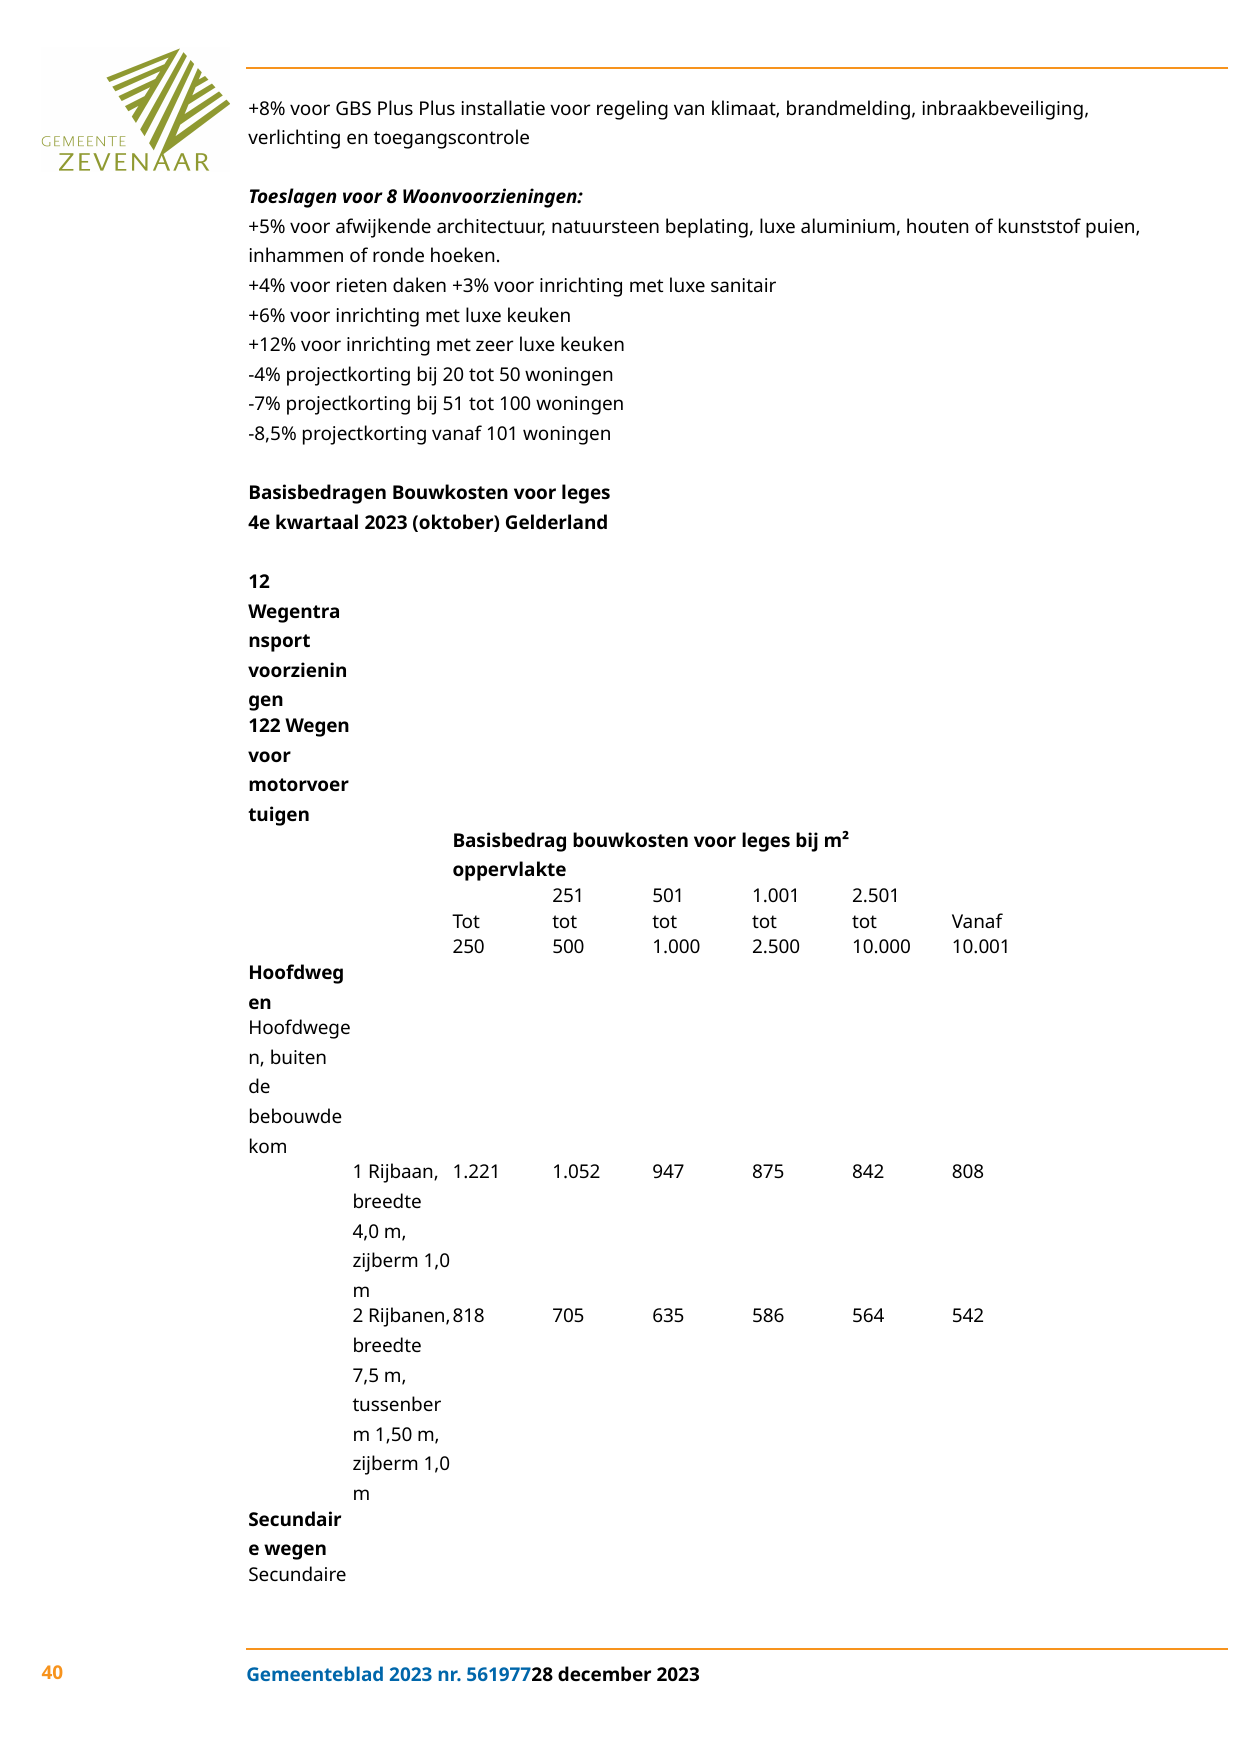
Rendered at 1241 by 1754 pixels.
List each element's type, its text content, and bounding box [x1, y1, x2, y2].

table_cell [352, 827, 452, 882]
table_header [752, 568, 852, 712]
table_cell [852, 959, 952, 1014]
text Toeslagen voor 8 Woonvoorzieningen: [248, 183, 1152, 209]
text +12% voor inrichting met zeer luxe keuken [248, 331, 1152, 357]
table_cell [352, 1506, 452, 1561]
table_cell [352, 882, 452, 908]
table_header [452, 568, 552, 712]
table_cell tot [752, 908, 852, 933]
table_cell [652, 712, 752, 827]
table_cell 122 Wegen voor motorvoertuigen [248, 712, 352, 827]
table_cell 250 [452, 934, 552, 959]
table_cell 564 [852, 1303, 952, 1506]
table_cell Hoofdwegen [248, 959, 352, 1014]
table_cell [352, 712, 452, 827]
table_cell [552, 959, 652, 1014]
table_cell [248, 827, 352, 882]
picture [41, 47, 231, 172]
table_cell 947 [652, 1159, 752, 1303]
table_cell 1 Rijbaan, breedte 4,0 m, zijberm 1,0 m [352, 1159, 452, 1303]
table_cell Vanaf [952, 908, 1052, 933]
table_header [552, 568, 652, 712]
table_cell [248, 908, 352, 933]
table_cell 2.500 [752, 934, 852, 959]
table_cell 251 [552, 882, 652, 908]
table_cell 542 [952, 1303, 1052, 1506]
table_cell tot [552, 908, 652, 933]
table_cell Tot [452, 908, 552, 933]
table_cell 1.000 [652, 934, 752, 959]
table_cell [652, 959, 752, 1014]
table_cell [452, 882, 552, 908]
table_cell Secundaire wegen [248, 1506, 352, 1561]
table_cell [652, 1506, 752, 1561]
table_cell [752, 1015, 852, 1159]
table_cell [552, 1561, 652, 1587]
table_cell [452, 959, 552, 1014]
text -7% projectkorting bij 51 tot 100 woningen [248, 391, 1152, 416]
table_cell [852, 1506, 952, 1561]
table_cell [352, 1561, 452, 1587]
table_cell 586 [752, 1303, 852, 1506]
table_cell Basisbedrag bouwkosten voor leges bij m² oppervlakte [452, 827, 952, 882]
table_cell [652, 1015, 752, 1159]
text -8,5% projectkorting vanaf 101 woningen [248, 420, 1152, 446]
table_cell [752, 1506, 852, 1561]
table_cell 1.052 [552, 1159, 652, 1303]
text +6% voor inrichting met luxe keuken [248, 302, 1152, 328]
table_cell [248, 1159, 352, 1303]
table_cell [452, 712, 552, 827]
text +8% voor GBS Plus Plus installatie voor regeling van klimaat, brandmelding, inbraakbeveiliging, verlichting en toegangscontrole [248, 95, 1152, 150]
table_cell [452, 1015, 552, 1159]
text +5% voor afwijkende architectuur, natuursteen beplating, luxe aluminium, houten of kunststof puien, inhammen of ronde hoeken. [248, 213, 1152, 268]
table_cell 705 [552, 1303, 652, 1506]
table_cell 500 [552, 934, 652, 959]
table_cell 501 [652, 882, 752, 908]
table_cell Hoofdwegen, buiten de bebouwde kom [248, 1015, 352, 1159]
table_cell tot [852, 908, 952, 933]
table_cell 818 [452, 1303, 552, 1506]
table_cell [452, 1506, 552, 1561]
table_cell [352, 1015, 452, 1159]
table_header 12 Wegentransport voorzieningen [248, 568, 352, 712]
table_cell [952, 882, 1052, 908]
table_cell 842 [852, 1159, 952, 1303]
table_header [652, 568, 752, 712]
table_cell 635 [652, 1303, 752, 1506]
table_header [852, 568, 952, 712]
table_cell [552, 712, 652, 827]
table_cell [752, 712, 852, 827]
table_cell [352, 934, 452, 959]
table_cell [248, 882, 352, 908]
table_cell [452, 1561, 552, 1587]
table_cell [248, 1303, 352, 1506]
table_cell 2 Rijbanen, breedte 7,5 m, tussenberm 1,50 m, zijberm 1,0 m [352, 1303, 452, 1506]
table_cell tot [652, 908, 752, 933]
text +4% voor rieten daken +3% voor inrichting met luxe sanitair [248, 272, 1152, 298]
table_cell [352, 959, 452, 1014]
table_cell [248, 934, 352, 959]
table_cell 2.501 [852, 882, 952, 908]
text -4% projectkorting bij 20 tot 50 woningen [248, 361, 1152, 387]
table_cell Secundaire [248, 1561, 352, 1587]
table_header [352, 568, 452, 712]
text Basisbedragen Bouwkosten voor leges [248, 479, 1152, 505]
table_cell [752, 1561, 852, 1587]
table_cell 875 [752, 1159, 852, 1303]
table_cell 1.001 [752, 882, 852, 908]
table_cell 10.001 [952, 934, 1052, 959]
table_cell [752, 959, 852, 1014]
table_cell 10.000 [852, 934, 952, 959]
table_cell [552, 1506, 652, 1561]
table_cell [852, 1015, 952, 1159]
table_cell 1.221 [452, 1159, 552, 1303]
table_cell [852, 1561, 952, 1587]
text 4e kwartaal 2023 (oktober) Gelderland [248, 509, 1152, 535]
table_cell [352, 908, 452, 933]
table_cell 808 [952, 1159, 1052, 1303]
table_cell [652, 1561, 752, 1587]
table_cell [552, 1015, 652, 1159]
table_cell [852, 712, 952, 827]
